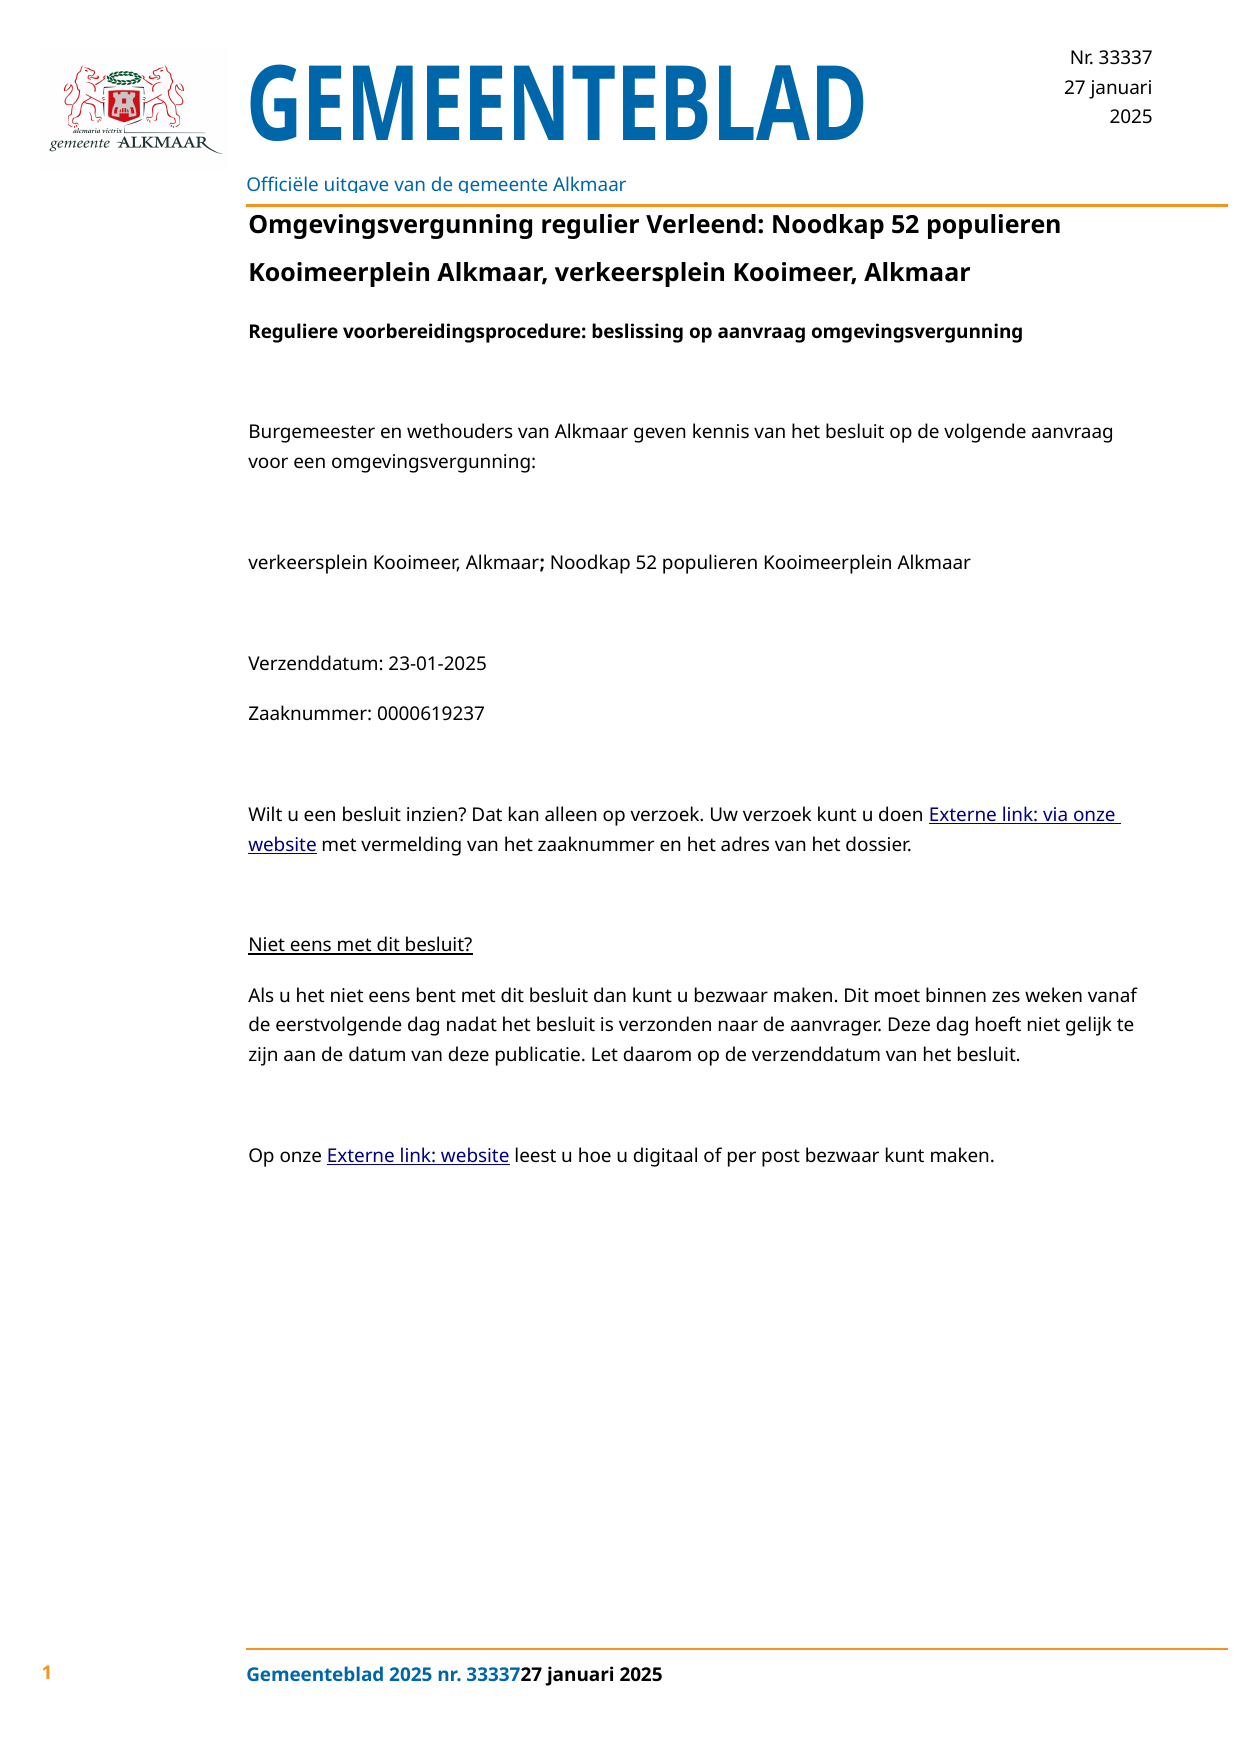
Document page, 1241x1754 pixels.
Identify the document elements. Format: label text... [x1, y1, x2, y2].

picture [41, 47, 231, 172]
text Zaaknummer: 0000619237 [248, 700, 1152, 726]
text Reguliere voorbereidingsprocedure: beslissing op aanvraag omgevingsvergunning [248, 318, 1152, 344]
text Op onze Externe link: website leest u hoe u digitaal of per post bezwaar kunt maken. [248, 1142, 1152, 1168]
text Burgemeester en wethouders van Alkmaar geven kennis van het besluit op de volgende aanvraag voor een omgevingsvergunning: [248, 419, 1152, 474]
text Omgevingsvergunning regulier Verleend: Noodkap 52 populieren Kooimeerplein Alkmaar, verkeersplein Kooimeer, Alkmaar [248, 207, 1152, 288]
text Verzenddatum: 23-01-2025 [248, 650, 1152, 676]
text Niet eens met dit besluit? [248, 932, 1152, 957]
text verkeersplein Kooimeer, Alkmaar; Noodkap 52 populieren Kooimeerplein Alkmaar [248, 549, 1152, 575]
text Als u het niet eens bent met dit besluit dan kunt u bezwaar maken. Dit moet binnen zes weken vanaf de eerstvolgende dag nadat het besluit is verzonden naar de aanvrager. Deze dag hoeft niet gelijk te zijn aan de datum van deze publicatie. Let daarom op de verzenddatum van het besluit. [248, 982, 1152, 1067]
text Wilt u een besluit inzien? Dat kan alleen op verzoek. Uw verzoek kunt u doen Externe link: via onze website met vermelding van het zaaknummer en het adres van het dossier. [248, 801, 1152, 857]
